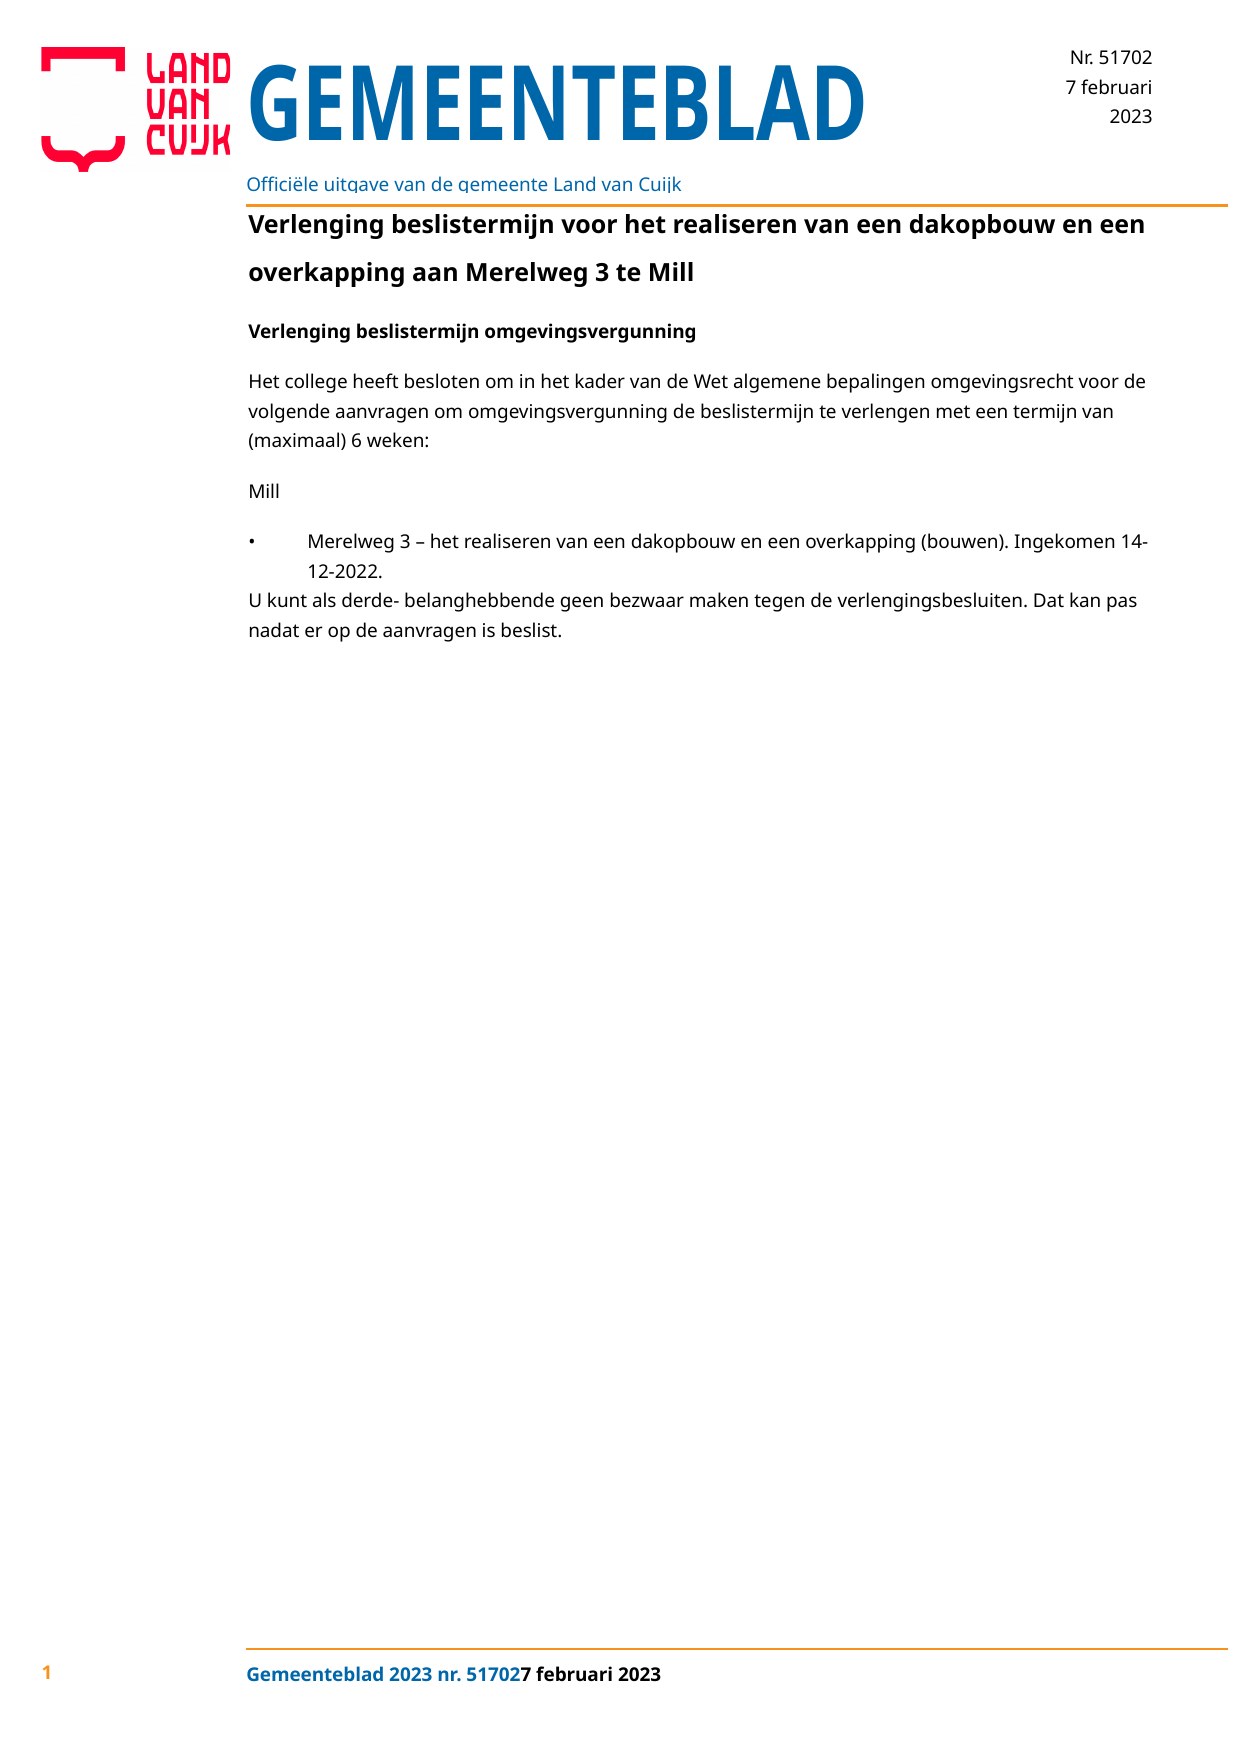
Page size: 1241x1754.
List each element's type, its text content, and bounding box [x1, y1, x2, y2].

picture [41, 47, 231, 172]
text Het college heeft besloten om in het kader van de Wet algemene bepalingen omgevingsrecht voor de volgende aanvragen om omgevingsvergunning de beslistermijn te verlengen met een termijn van (maximaal) 6 weken: [248, 368, 1152, 453]
text Mill [248, 478, 1152, 504]
list Merelweg 3 – het realiseren van een dakopbouw en een overkapping (bouwen). Ingekomen 14-12-2022. [248, 528, 1152, 584]
text U kunt als derde- belanghebbende geen bezwaar maken tegen de verlengingsbesluiten. Dat kan pas nadat er op de aanvragen is beslist. [248, 587, 1152, 643]
text Verlenging beslistermijn omgevingsvergunning [248, 318, 1152, 344]
text Verlenging beslistermijn voor het realiseren van een dakopbouw en een overkapping aan Merelweg 3 te Mill [248, 207, 1152, 288]
